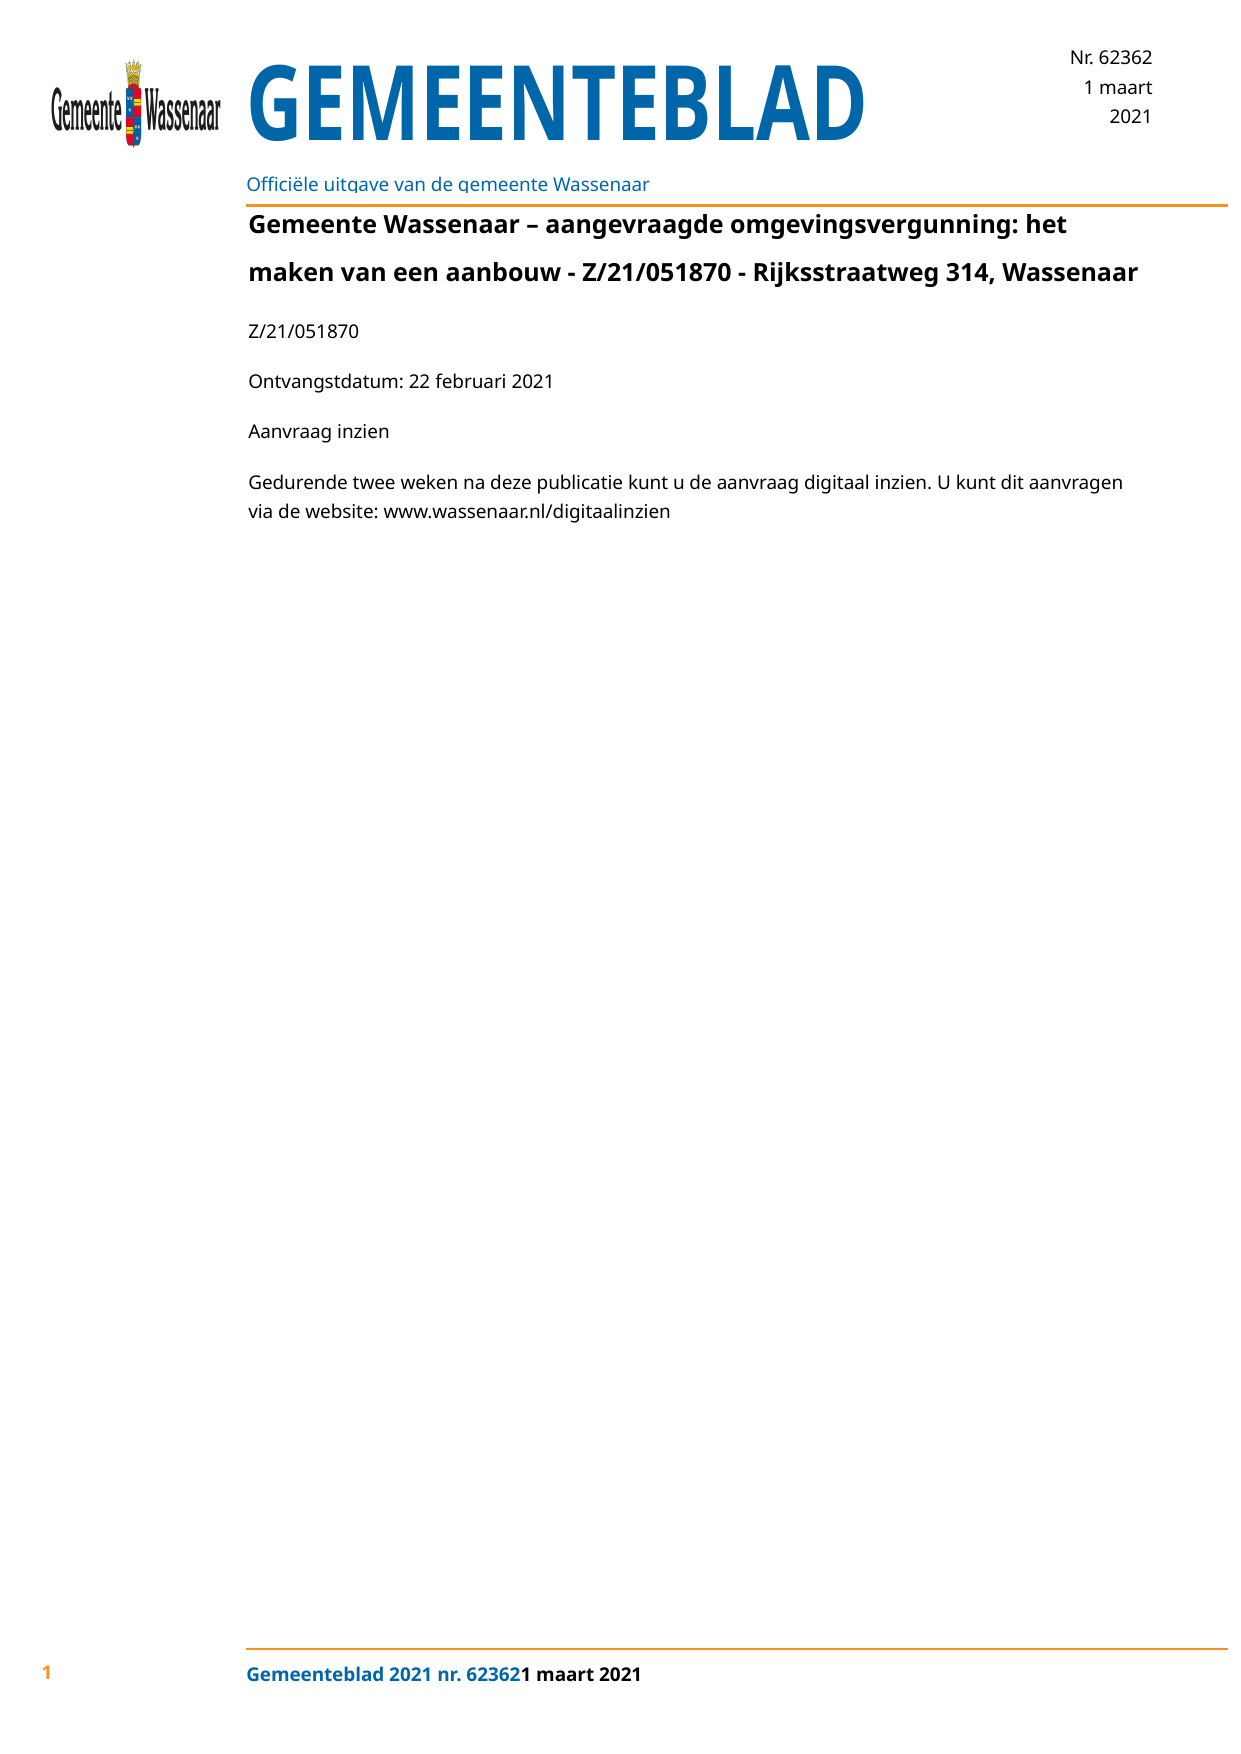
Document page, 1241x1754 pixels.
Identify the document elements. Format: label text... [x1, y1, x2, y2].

picture [41, 47, 231, 172]
text Ontvangstdatum: 22 februari 2021 [248, 368, 1152, 394]
text Gedurende twee weken na deze publicatie kunt u de aanvraag digitaal inzien. U kunt dit aanvragen via de website: www.wassenaar.nl/digitaalinzien [248, 469, 1152, 524]
text Z/21/051870 [248, 318, 1152, 344]
text Aanvraag inzien [248, 419, 1152, 444]
text Gemeente Wassenaar – aangevraagde omgevingsvergunning: het maken van een aanbouw - Z/21/051870 - Rijksstraatweg 314, Wassenaar [248, 207, 1152, 288]
